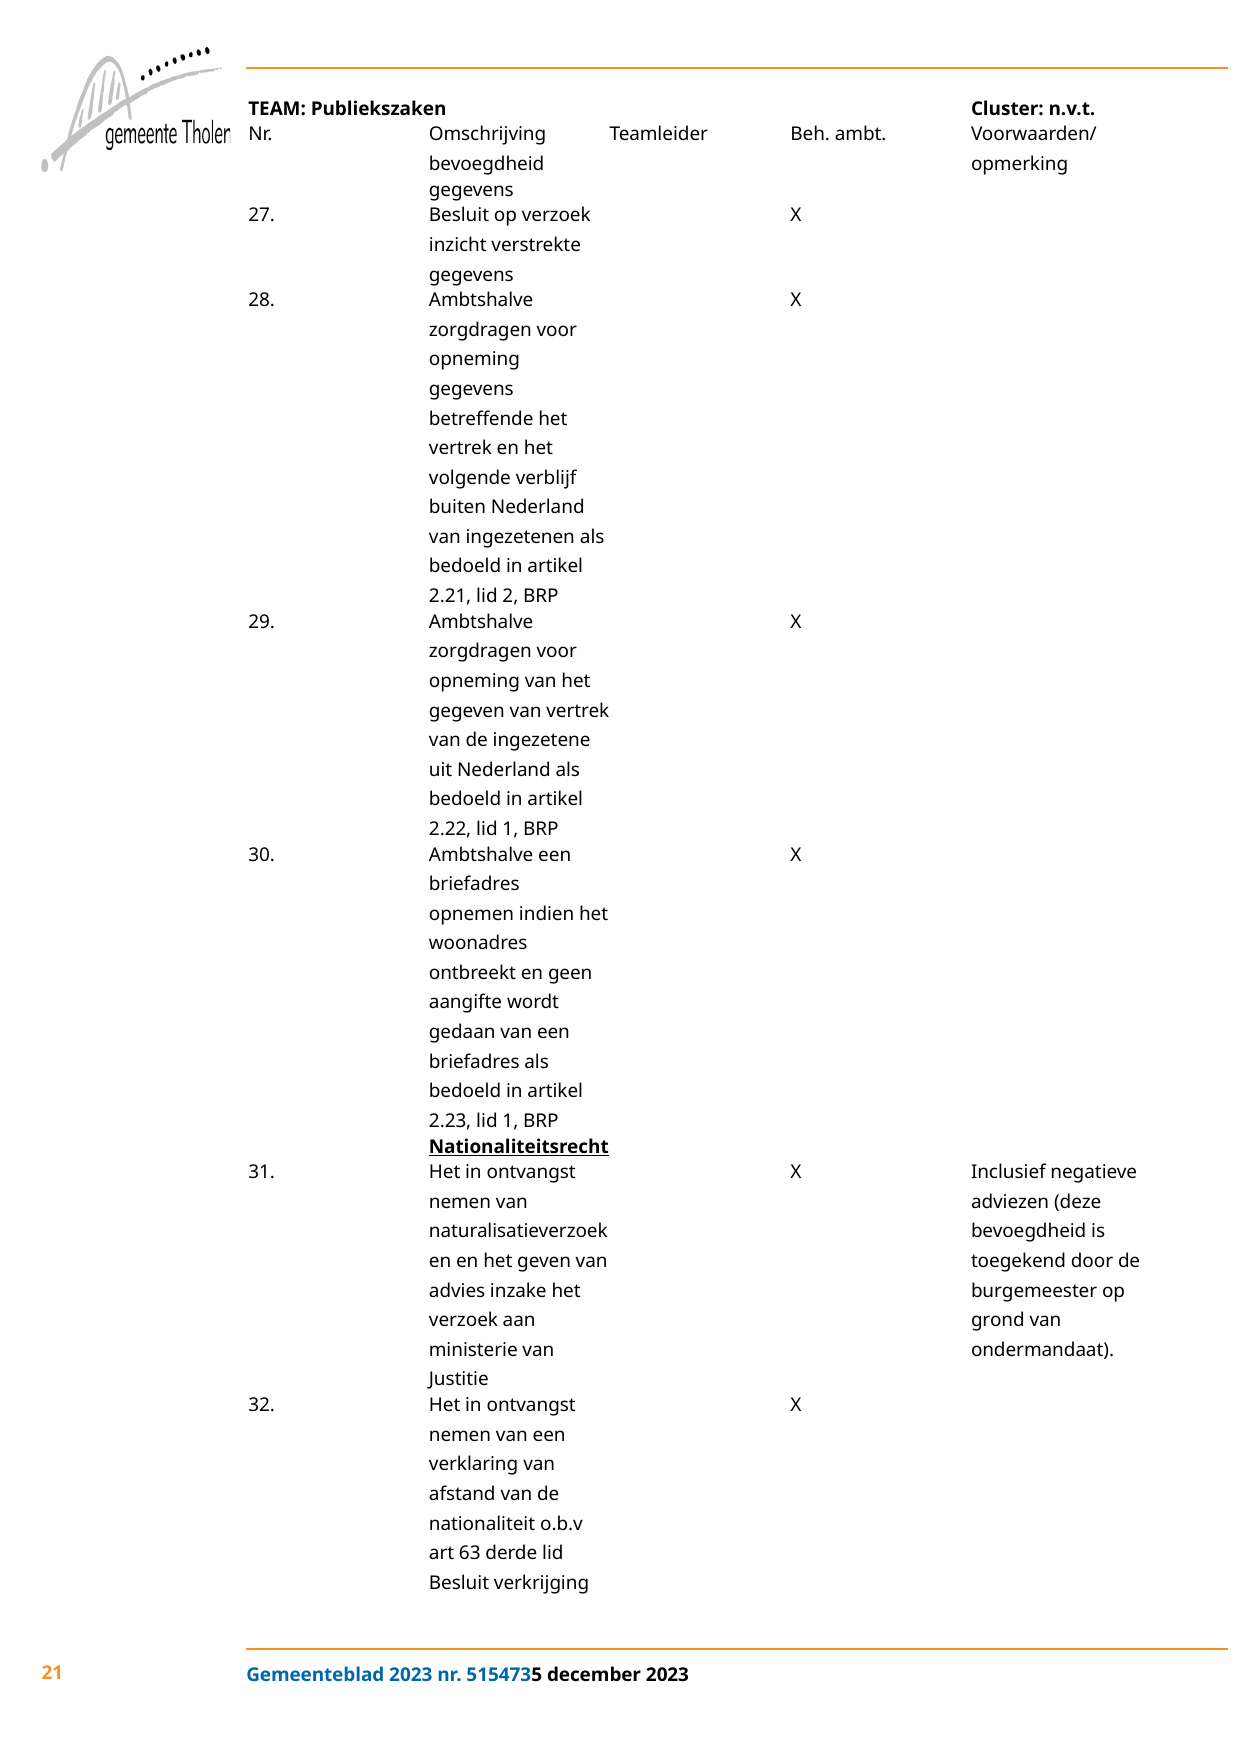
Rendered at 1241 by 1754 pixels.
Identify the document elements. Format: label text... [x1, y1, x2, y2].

table_cell Nationaliteitsrecht [429, 1133, 609, 1155]
table_cell Ambtshalve zorgdragen voor opneming van het gegeven van vertrek van de ingezetene uit Nederland als bedoeld in artikel 2.22, lid 1, BRP [429, 608, 609, 841]
table_cell Besluit op verzoek inzicht verstrekte gegevens [429, 202, 609, 286]
table_cell Nr. [248, 121, 429, 176]
table_cell X [790, 202, 971, 286]
table_cell X [790, 1159, 971, 1391]
table_cell [971, 841, 1152, 1133]
table_cell Ambtshalve zorgdragen voor opneming gegevens betreffende het vertrek en het volgende verblijf buiten Nederland van ingezetenen als bedoeld in artikel 2.21, lid 2, BRP [429, 286, 609, 608]
table_cell [609, 176, 790, 202]
table_cell X [790, 841, 971, 1133]
table_cell Omschrijving bevoegdheid [429, 121, 609, 176]
table_cell 31. [248, 1159, 429, 1391]
table_cell [790, 1133, 971, 1158]
table_cell [790, 176, 971, 202]
picture [41, 47, 231, 172]
table_header Cluster: n.v.t. [971, 95, 1152, 121]
table_cell [248, 176, 429, 202]
table_cell Inclusief negatieve adviezen (deze bevoegdheid is toegekend door de burgemeester op grond van ondermandaat). [971, 1159, 1152, 1391]
table_cell [971, 176, 1152, 202]
table_header TEAM: Publiekszaken [248, 95, 971, 121]
table_cell Het in ontvangst nemen van naturalisatieverzoeken en het geven van advies inzake het verzoek aan ministerie van Justitie [429, 1159, 609, 1391]
table_cell 28. [248, 286, 429, 608]
table_cell gegevens [429, 176, 609, 202]
table_cell [609, 1391, 790, 1594]
table_cell 29. [248, 608, 429, 841]
table_cell [971, 202, 1152, 286]
table_cell Het in ontvangst nemen van een verklaring van afstand van de nationaliteit o.b.v art 63 derde lid Besluit verkrijging [429, 1391, 609, 1594]
table_cell [609, 608, 790, 841]
table_cell [971, 608, 1152, 841]
table_cell X [790, 608, 971, 841]
table_cell [971, 286, 1152, 608]
table_cell [609, 1133, 790, 1158]
table_cell 32. [248, 1391, 429, 1594]
table_cell 30. [248, 841, 429, 1133]
table_cell [248, 1133, 429, 1158]
table_cell 27. [248, 202, 429, 286]
table_cell X [790, 286, 971, 608]
table_cell X [790, 1391, 971, 1594]
table_cell [971, 1133, 1152, 1158]
table_cell [609, 202, 790, 286]
table_cell Ambtshalve een briefadres opnemen indien het woonadres ontbreekt en geen aangifte wordt gedaan van een briefadres als bedoeld in artikel 2.23, lid 1, BRP [429, 841, 609, 1133]
table_cell Voorwaarden/opmerking [971, 121, 1152, 176]
table_cell [609, 1159, 790, 1391]
table_cell [971, 1391, 1152, 1594]
table_cell [609, 286, 790, 608]
table_cell [609, 841, 790, 1133]
table_cell Teamleider [609, 121, 790, 176]
table_cell Beh. ambt. [790, 121, 971, 176]
